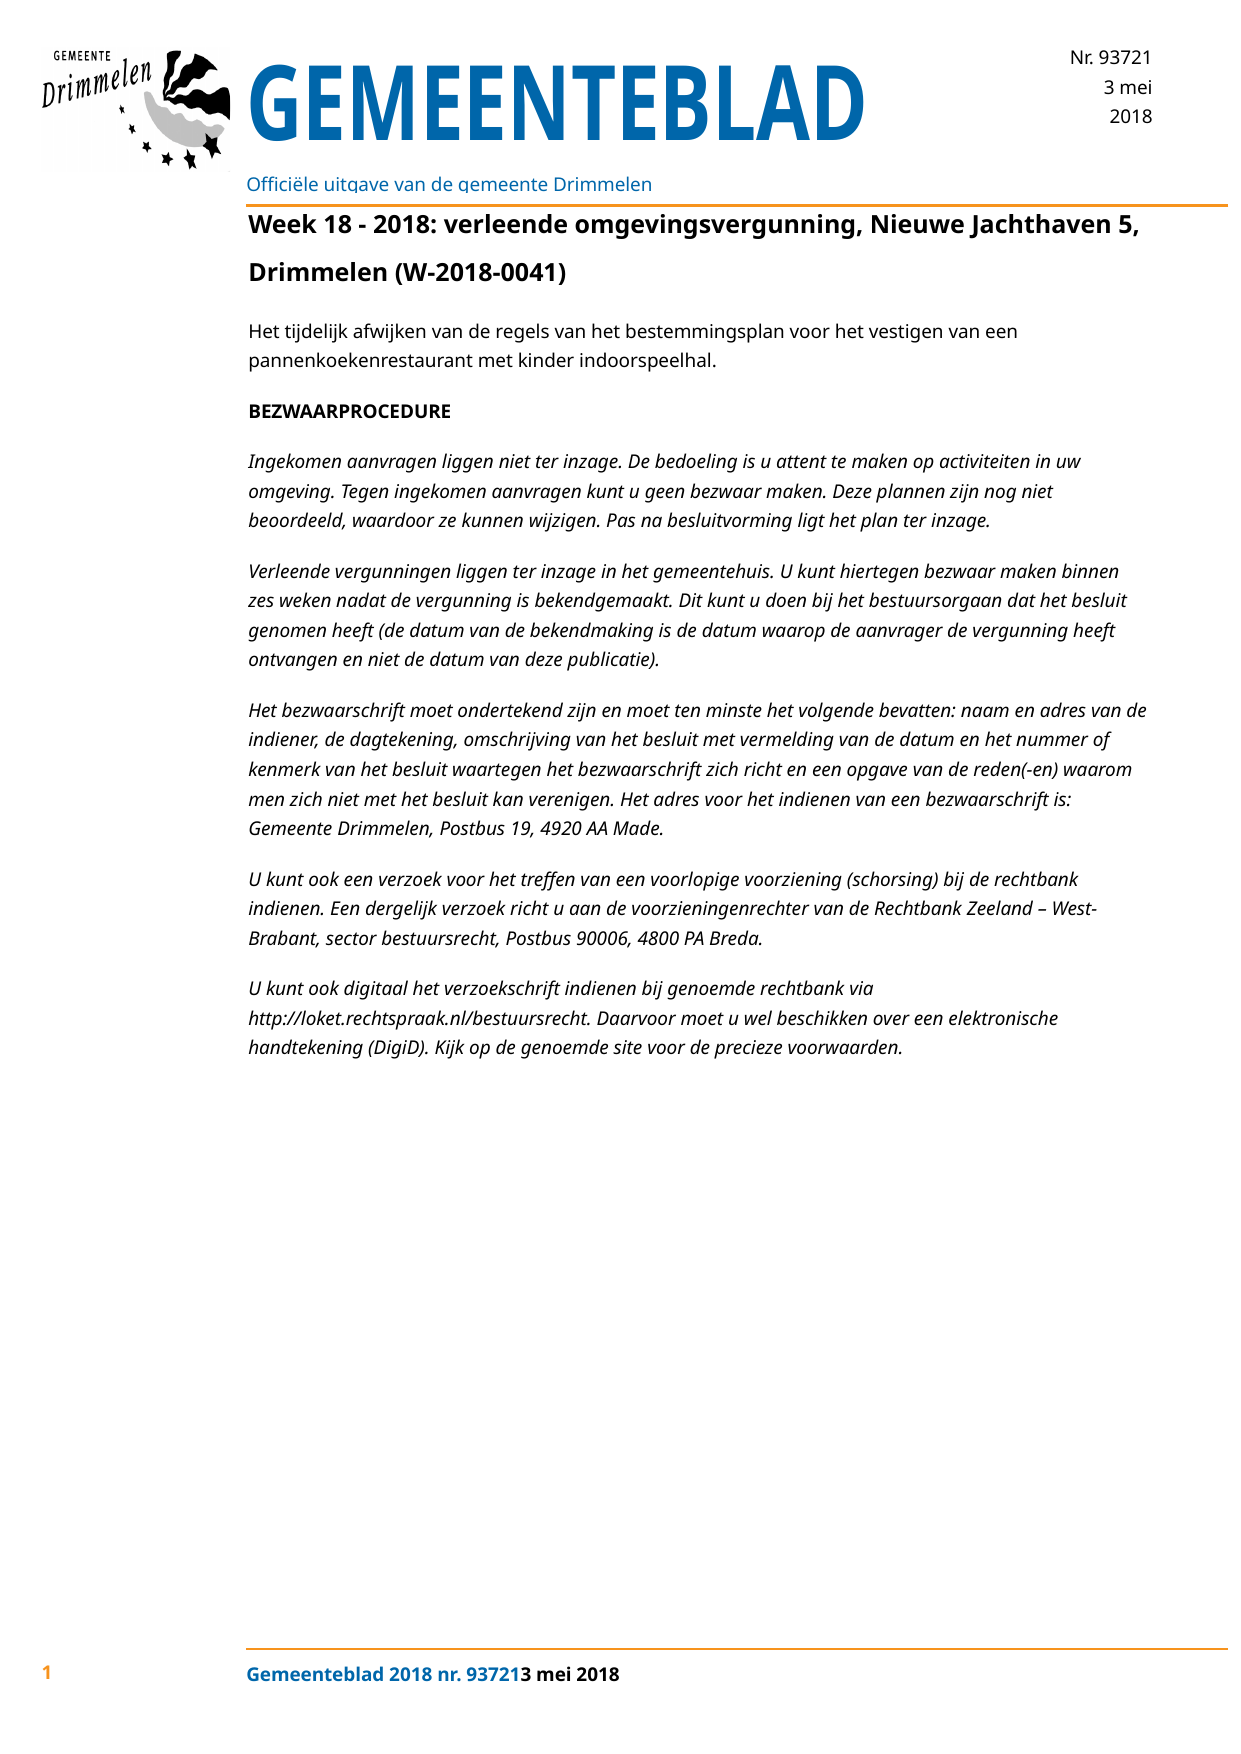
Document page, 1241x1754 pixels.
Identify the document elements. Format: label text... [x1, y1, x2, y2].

text Verleende vergunningen liggen ter inzage in het gemeentehuis. U kunt hiertegen bezwaar maken binnen zes weken nadat de vergunning is bekendgemaakt. Dit kunt u doen bij het bestuursorgaan dat het besluit genomen heeft (de datum van de bekendmaking is de datum waarop de aanvrager de vergunning heeft ontvangen en niet de datum van deze publicatie). [248, 558, 1152, 672]
text U kunt ook een verzoek voor het treffen van een voorlopige voorziening (schorsing) bij de rechtbank indienen. Een dergelijk verzoek richt u aan de voorzieningenrechter van de Rechtbank Zeeland – West-Brabant, sector bestuursrecht, Postbus 90006, 4800 PA Breda. [248, 866, 1152, 951]
text BEZWAARPROCEDURE [248, 398, 1152, 424]
text U kunt ook digitaal het verzoekschrift indienen bij genoemde rechtbank via http://loket.rechtspraak.nl/bestuursrecht. Daarvoor moet u wel beschikken over een elektronische handtekening (DigiD). Kijk op de genoemde site voor de precieze voorwaarden. [248, 975, 1152, 1060]
text Week 18 - 2018: verleende omgevingsvergunning, Nieuwe Jachthaven 5, Drimmelen (W-2018-0041) [248, 207, 1152, 288]
text Het tijdelijk afwijken van de regels van het bestemmingsplan voor het vestigen van een pannenkoekenrestaurant met kinder indoorspeelhal. [248, 318, 1152, 373]
picture [41, 47, 231, 172]
text Het bezwaarschrift moet ondertekend zijn en moet ten minste het volgende bevatten: naam en adres van de indiener, de dagtekening, omschrijving van het besluit met vermelding van de datum en het nummer of kenmerk van het besluit waartegen het bezwaarschrift zich richt en een opgave van de reden(-en) waarom men zich niet met het besluit kan verenigen. Het adres voor het indienen van een bezwaarschrift is: Gemeente Drimmelen, Postbus 19, 4920 AA Made. [248, 697, 1152, 841]
text Ingekomen aanvragen liggen niet ter inzage. De bedoeling is u attent te maken op activiteiten in uw omgeving. Tegen ingekomen aanvragen kunt u geen bezwaar maken. Deze plannen zijn nog niet beoordeeld, waardoor ze kunnen wijzigen. Pas na besluitvorming ligt het plan ter inzage. [248, 448, 1152, 533]
